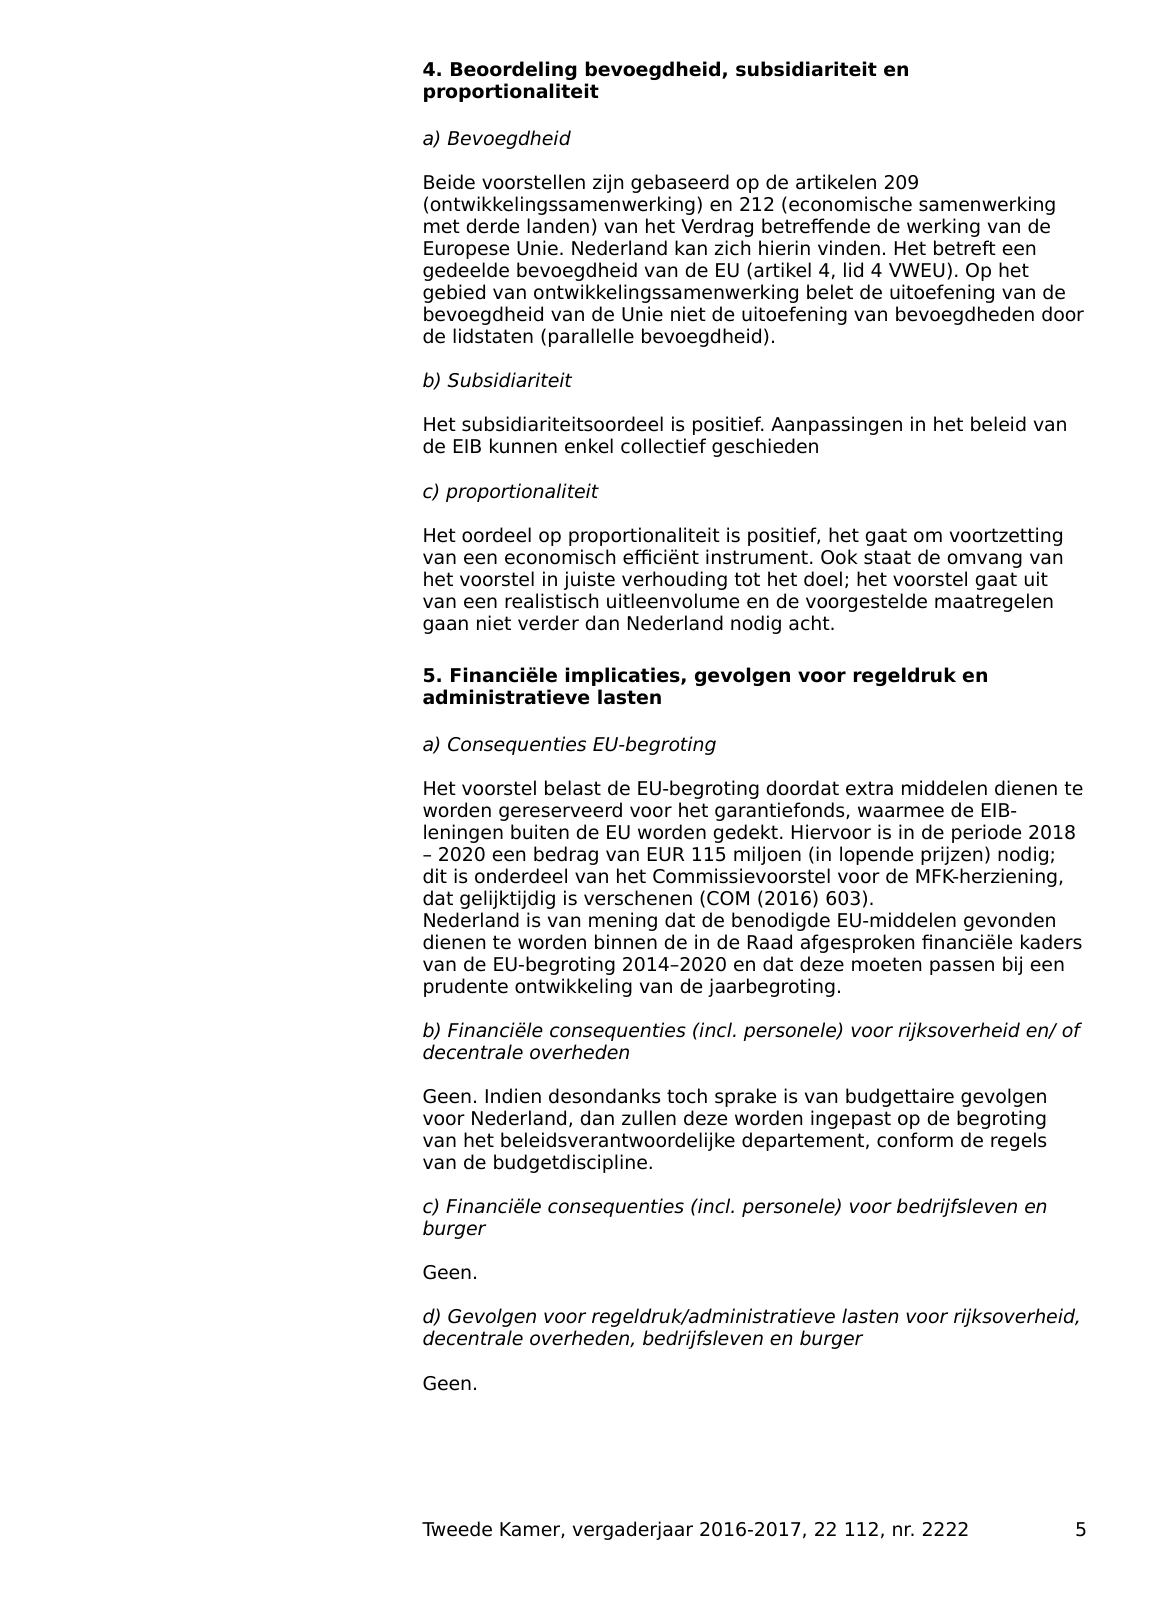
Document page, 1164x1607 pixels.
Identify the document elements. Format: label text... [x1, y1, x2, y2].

subtitle 4. Beoordeling bevoegdheid, subsidiariteit en proportionaliteit [422, 59, 1087, 103]
text Nederland is van mening dat de benodigde EU-middelen gevonden dienen te worden binnen de in de Raad afgesproken financiële kaders van de EU-begroting 2014–2020 en dat deze moeten passen bij een prudente ontwikkeling van de jaarbegroting. [422, 909, 1087, 997]
subtitle d) Gevolgen voor regeldruk/administratieve lasten voor rijksoverheid, decentrale overheden, bedrijfsleven en burger [422, 1306, 1087, 1350]
text Geen. [422, 1262, 1087, 1284]
text Het voorstel belast de EU-begroting doordat extra middelen dienen te worden gereserveerd voor het garantiefonds, waarmee de EIB-leningen buiten de EU worden gedekt. Hiervoor is in de periode 2018 – 2020 een bedrag van EUR 115 miljoen (in lopende prijzen) nodig; dit is onderdeel van het Commissievoorstel voor de MFK-herziening, dat gelijktijdig is verschenen (COM (2016) 603). [422, 778, 1087, 909]
text Geen. [422, 1372, 1087, 1394]
text Het oordeel op proportionaliteit is positief, het gaat om voortzetting van een economisch efficiënt instrument. Ook staat de omvang van het voorstel in juiste verhouding tot het doel; het voorstel gaat uit van een realistisch uitleenvolume en de voorgestelde maatregelen gaan niet verder dan Nederland nodig acht. [422, 525, 1087, 634]
text Beide voorstellen zijn gebaseerd op de artikelen 209 (ontwikkelingssamenwerking) en 212 (economische samenwerking met derde landen) van het Verdrag betreffende de werking van de Europese Unie. Nederland kan zich hierin vinden. Het betreft een gedeelde bevoegdheid van de EU (artikel 4, lid 4 VWEU). Op het gebied van ontwikkelingssamenwerking belet de uitoefening van de bevoegdheid van de Unie niet de uitoefening van bevoegdheden door de lidstaten (parallelle bevoegdheid). [422, 172, 1087, 348]
subtitle b) Financiële consequenties (incl. personele) voor rijksoverheid en/ of decentrale overheden [422, 1020, 1087, 1064]
subtitle b) Subsidiariteit [422, 370, 1087, 392]
text Het subsidiariteitsoordeel is positief. Aanpassingen in het beleid van de EIB kunnen enkel collectief geschieden [422, 414, 1087, 458]
subtitle 5. Financiële implicaties, gevolgen voor regeldruk en administratieve lasten [422, 664, 1087, 708]
subtitle c) proportionaliteit [422, 481, 1087, 502]
subtitle c) Financiële consequenties (incl. personele) voor bedrijfsleven en burger [422, 1196, 1087, 1240]
text Geen. Indien desondanks toch sprake is van budgettaire gevolgen voor Nederland, dan zullen deze worden ingepast op de begroting van het beleidsverantwoordelijke departement, conform de regels van de budgetdiscipline. [422, 1086, 1087, 1174]
subtitle a) Bevoegdheid [422, 128, 1087, 150]
subtitle a) Consequenties EU-begroting [422, 733, 1087, 756]
